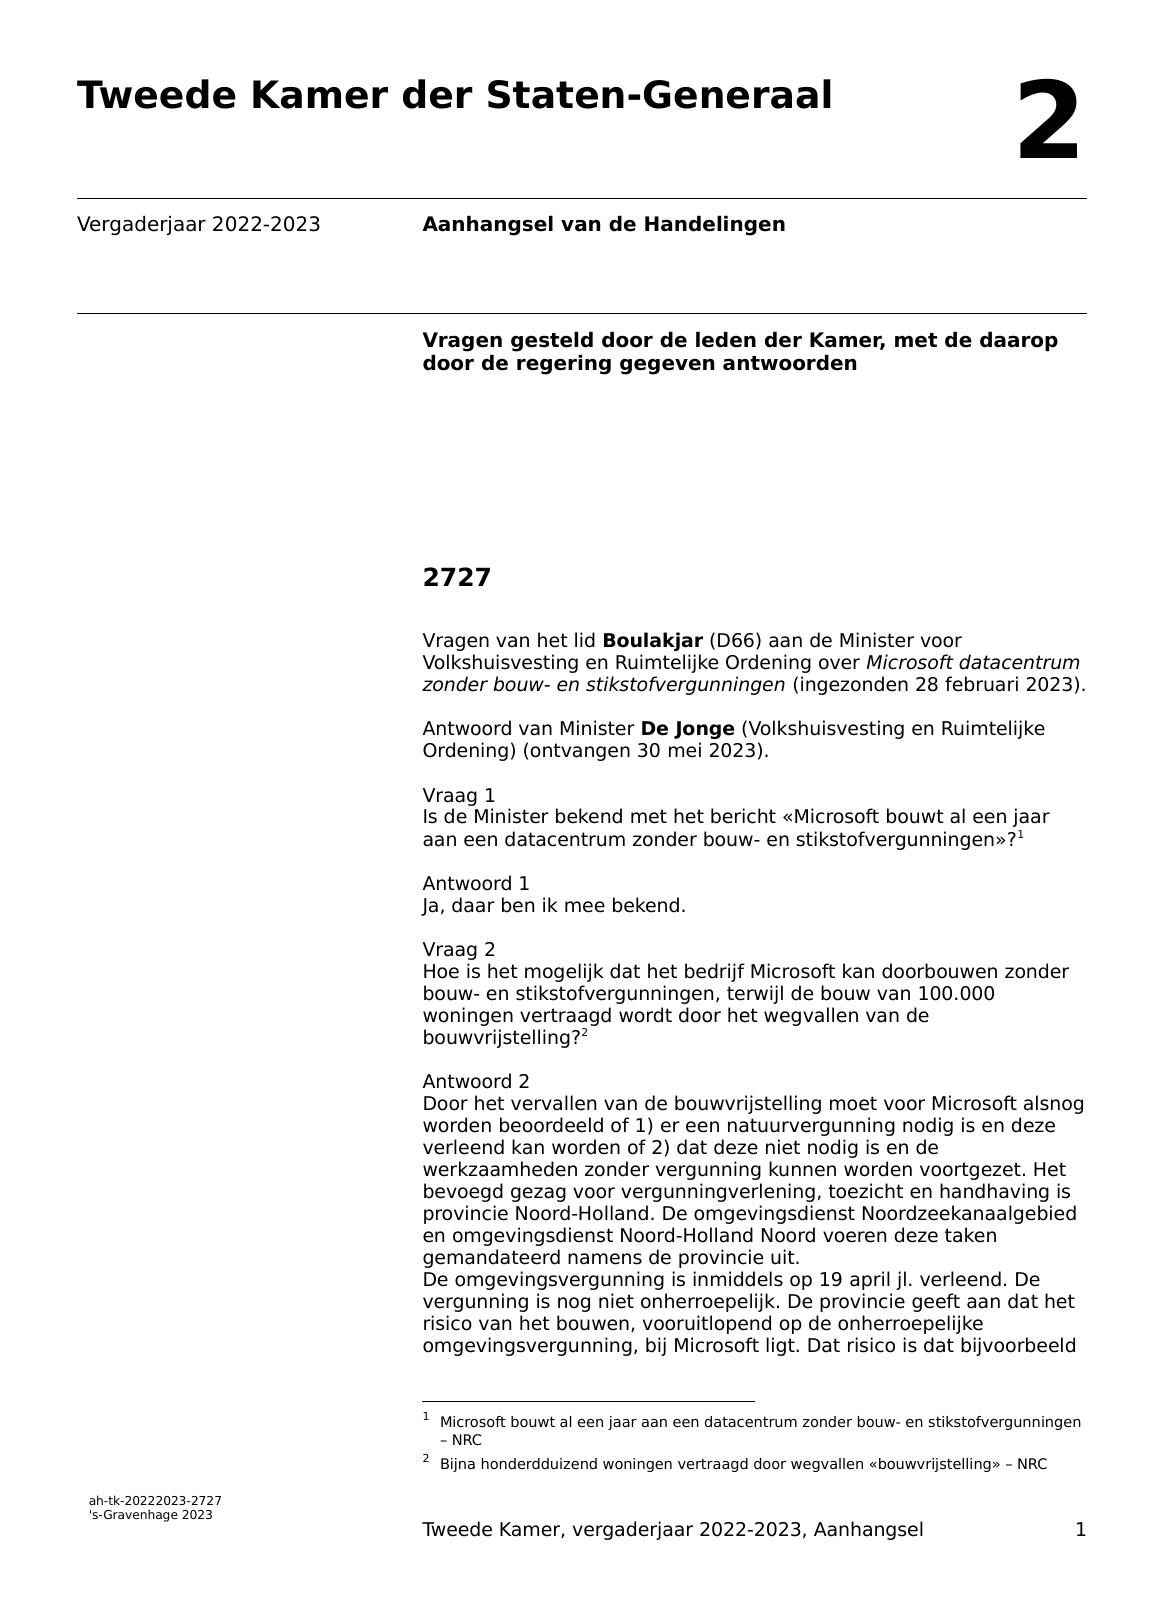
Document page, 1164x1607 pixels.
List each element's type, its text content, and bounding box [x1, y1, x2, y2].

text Antwoord van Minister De Jonge (Volkshuisvesting en Ruimtelijke Ordening) (ontvangen 30 mei 2023). [422, 718, 1087, 762]
text 's-Gravenhage 2023 [88, 1508, 323, 1522]
text Antwoord 1 [422, 873, 1087, 894]
table_header Tweede Kamer der Staten-Generaal [77, 59, 886, 198]
table_cell Aanhangsel van de Handelingen [422, 199, 1087, 313]
text Vraag 2 [422, 939, 1087, 961]
text De omgevingsvergunning is inmiddels op 19 april jl. verleend. De vergunning is nog niet onherroepelijk. De provincie geeft aan dat het risico van het bouwen, vooruitlopend op de onherroepelijke omgevingsvergunning, bij Microsoft ligt. Dat risico is dat bijvoorbeeld [422, 1269, 1087, 1357]
table_cell [77, 314, 422, 375]
text Bijna honderdduizend woningen vertraagd door wegvallen «bouwvrijstelling» – NRC [422, 1452, 1087, 1474]
text Is de Minister bekend met het bericht «Microsoft bouwt al een jaar aan een datacentrum zonder bouw- en stikstofvergunningen»? [422, 806, 1087, 850]
text Ja, daar ben ik mee bekend. [422, 894, 1087, 917]
text Antwoord 2 [422, 1071, 1087, 1093]
text Hoe is het mogelijk dat het bedrijf Microsoft kan doorbouwen zonder bouw- en stikstofvergunningen, terwijl de bouw van 100.000 woningen vertraagd wordt door het wegvallen van de bouwvrijstelling? [422, 961, 1087, 1049]
text ah-tk-20222023-2727 [88, 1494, 323, 1508]
text Door het vervallen van de bouwvrijstelling moet voor Microsoft alsnog worden beoordeeld of 1) er een natuurvergunning nodig is en deze verleend kan worden of 2) dat deze niet nodig is en de werkzaamheden zonder vergunning kunnen worden voortgezet. Het bevoegd gezag voor vergunningverlening, toezicht en handhaving is provincie Noord-Holland. De omgevingsdienst Noordzeekanaalgebied en omgevingsdienst Noord-Holland Noord voeren deze taken gemandateerd namens de provincie uit. [422, 1093, 1087, 1269]
text Microsoft bouwt al een jaar aan een datacentrum zonder bouw- en stikstofvergunningen – NRC [422, 1410, 1087, 1449]
text Vraag 1 [422, 784, 1087, 806]
table_cell Vergaderjaar 2022-2023 [77, 199, 422, 313]
text Vragen van het lid Boulakjar (D66) aan de Minister voor Volkshuisvesting en Ruimtelijke Ordening over Microsoft datacentrum zonder bouw- en stikstofvergunningen (ingezonden 28 februari 2023). [422, 630, 1087, 696]
text 2727 [422, 563, 1087, 592]
table_cell Vragen gesteld door de leden der Kamer, met de daarop door de regering gegeven antwoorden [422, 314, 1087, 375]
table_header 2 [886, 59, 1087, 198]
